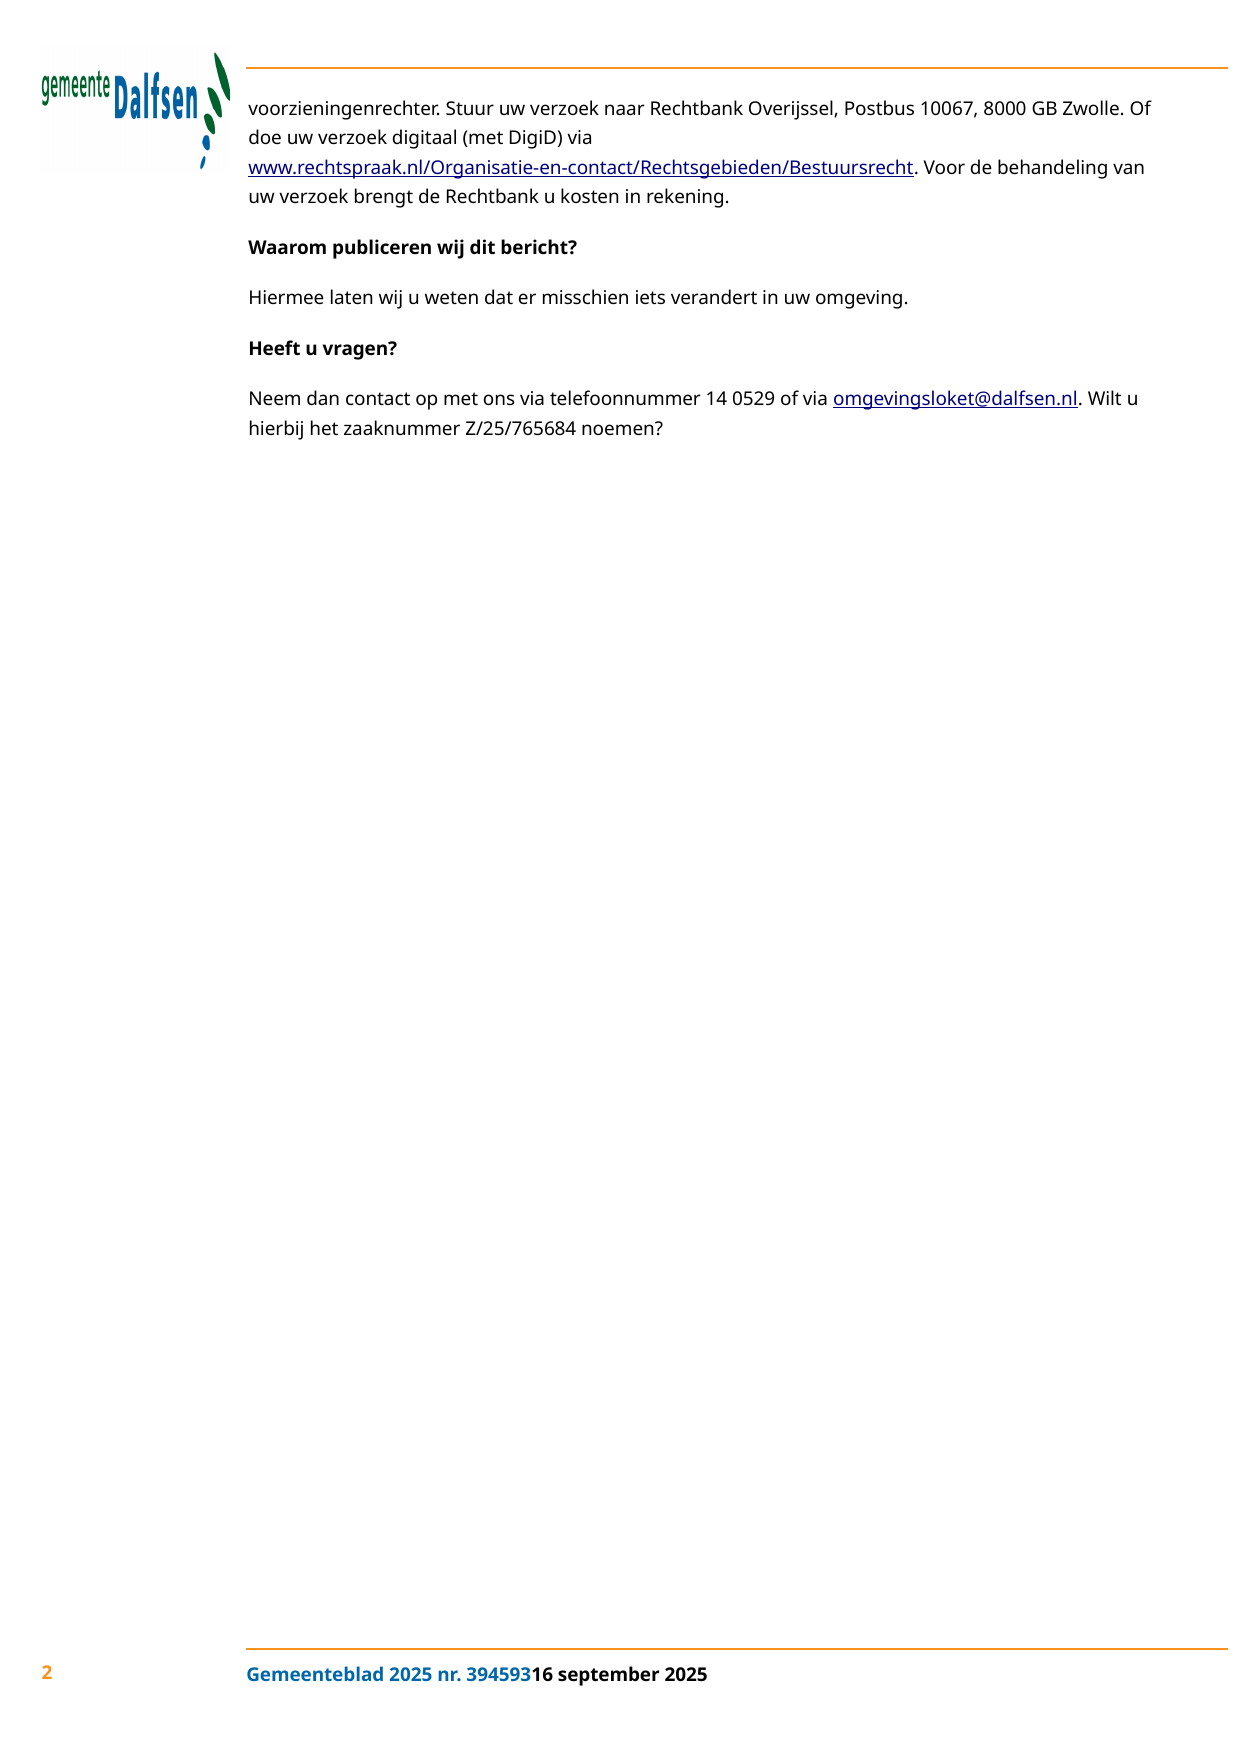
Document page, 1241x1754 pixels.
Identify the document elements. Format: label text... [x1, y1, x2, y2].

text Heeft u vragen? [248, 335, 1152, 361]
text voorzieningenrechter. Stuur uw verzoek naar Rechtbank Overijssel, Postbus 10067, 8000 GB Zwolle. Of doe uw verzoek digitaal (met DigiD) via www.rechtspraak.nl/Organisatie-en-contact/Rechtsgebieden/Bestuursrecht. Voor de behandeling van uw verzoek brengt de Rechtbank u kosten in rekening. [248, 95, 1152, 209]
picture [41, 47, 231, 172]
text Waarom publiceren wij dit bericht? [248, 234, 1152, 260]
text Neem dan contact op met ons via telefoonnummer 14 0529 of via omgevingsloket@dalfsen.nl. Wilt u hierbij het zaaknummer Z/25/765684 noemen? [248, 385, 1152, 441]
text Hiermee laten wij u weten dat er misschien iets verandert in uw omgeving. [248, 284, 1152, 310]
